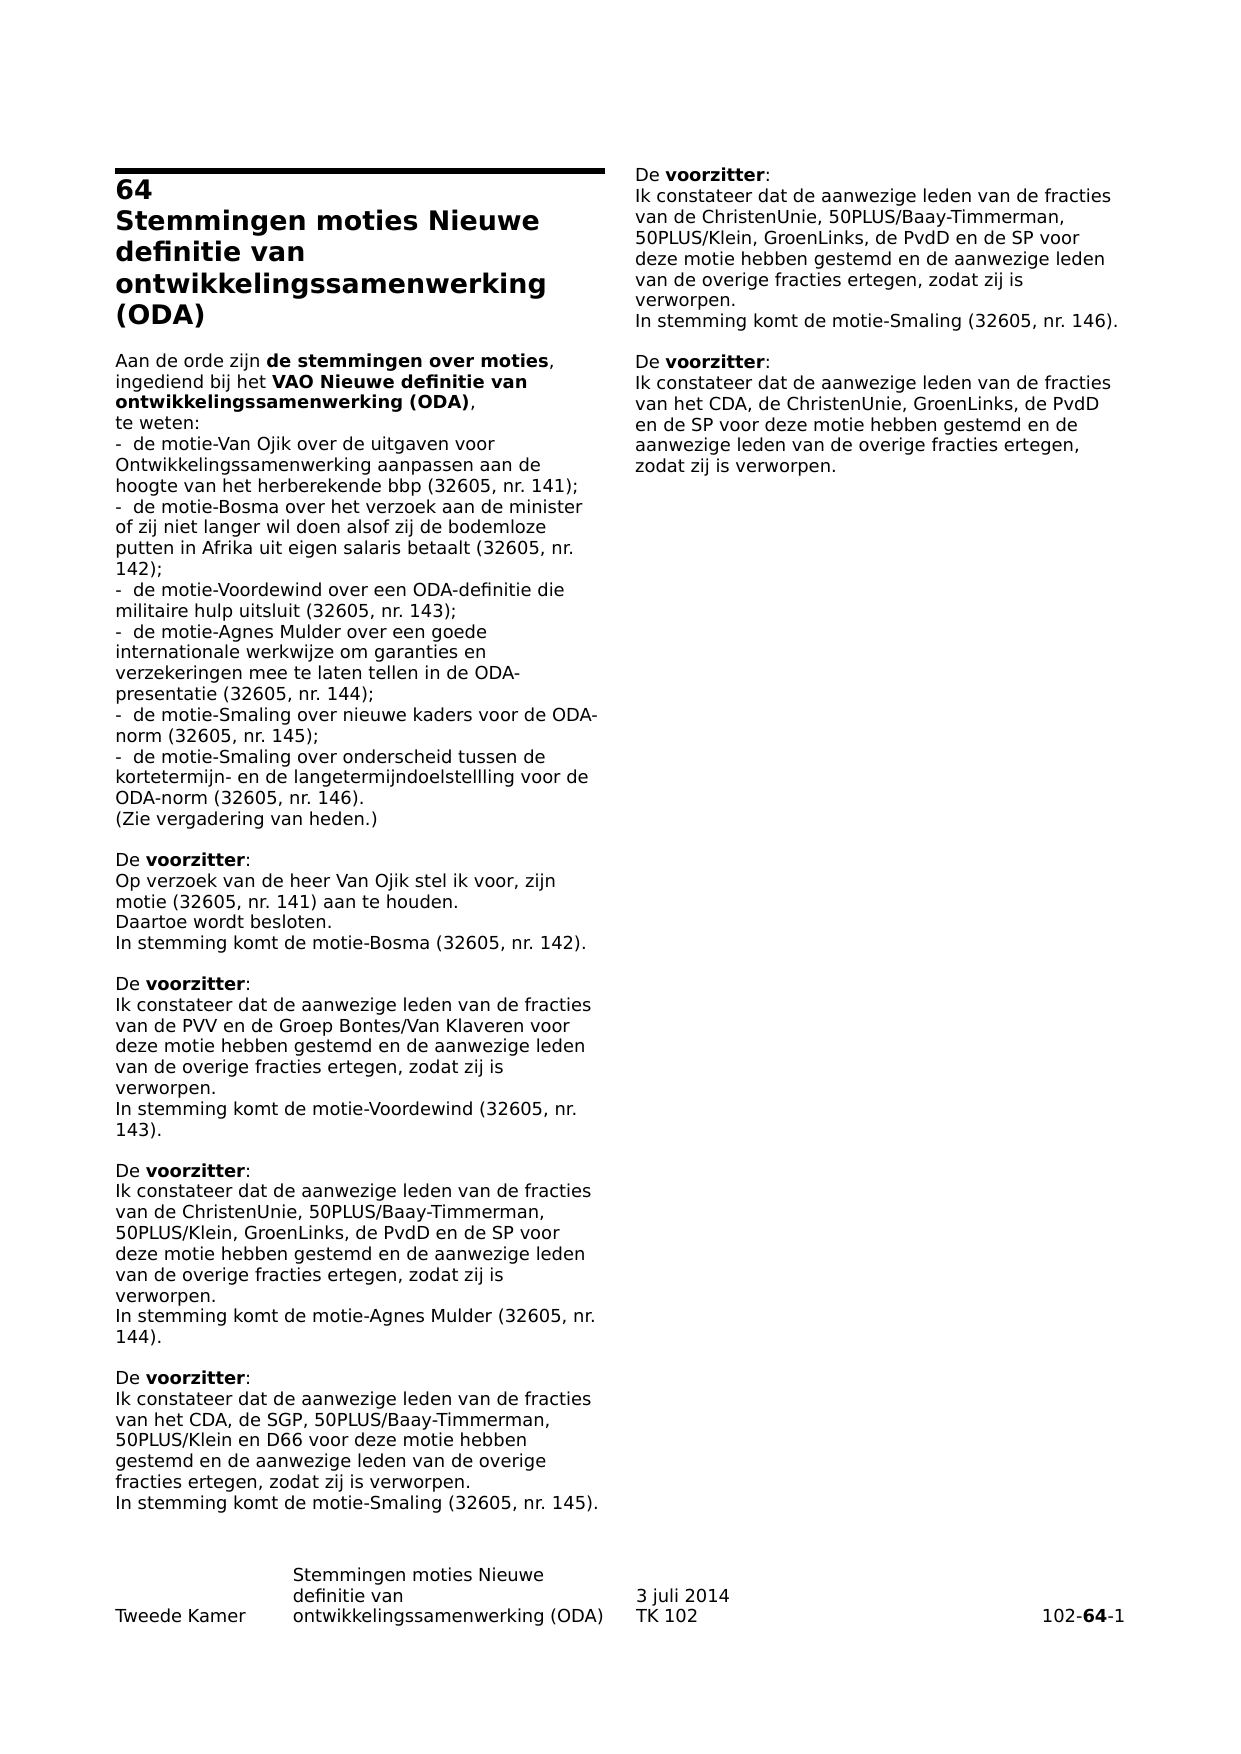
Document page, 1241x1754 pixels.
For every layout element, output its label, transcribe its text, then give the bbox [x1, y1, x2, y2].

text De voorzitter: [635, 165, 1125, 186]
text De voorzitter: [115, 974, 605, 994]
text Daartoe wordt besloten. [115, 912, 605, 933]
text De voorzitter: [115, 850, 605, 871]
text In stemming komt de motie-Agnes Mulder (32605, nr. 144). [115, 1306, 605, 1348]
text Ik constateer dat de aanwezige leden van de fracties van het CDA, de ChristenUnie, GroenLinks, de PvdD en de SP voor deze motie hebben gestemd en de aanwezige leden van de overige fracties ertegen, zodat zij is verworpen. [635, 373, 1125, 477]
text De voorzitter: [115, 1368, 605, 1388]
text Ik constateer dat de aanwezige leden van de fracties van de ChristenUnie, 50PLUS/Baay-Timmerman, 50PLUS/Klein, GroenLinks, de PvdD en de SP voor deze motie hebben gestemd en de aanwezige leden van de overige fracties ertegen, zodat zij is verworpen. [115, 1181, 605, 1306]
text Ik constateer dat de aanwezige leden van de fracties van de ChristenUnie, 50PLUS/Baay-Timmerman, 50PLUS/Klein, GroenLinks, de PvdD en de SP voor deze motie hebben gestemd en de aanwezige leden van de overige fracties ertegen, zodat zij is verworpen. [635, 186, 1125, 311]
list de motie-Smaling over onderscheid tussen de kortetermijn- en de langetermijndoelstellling voor de ODA-norm (32605, nr. 146). [115, 746, 605, 809]
text Aan de orde zijn de stemmingen over moties, ingediend bij het VAO Nieuwe definitie van ontwikkelingssamenwerking (ODA), [115, 351, 605, 413]
list de motie-Agnes Mulder over een goede internationale werkwijze om garanties en verzekeringen mee te laten tellen in de ODA-presentatie (32605, nr. 144); [115, 621, 605, 705]
text In stemming komt de motie-Bosma (32605, nr. 142). [115, 933, 605, 954]
text Ik constateer dat de aanwezige leden van de fracties van de PVV en de Groep Bontes/Van Klaveren voor deze motie hebben gestemd en de aanwezige leden van de overige fracties ertegen, zodat zij is verworpen. [115, 994, 605, 1099]
text Op verzoek van de heer Van Ojik stel ik voor, zijn motie (32605, nr. 141) aan te houden. [115, 871, 605, 912]
text In stemming komt de motie-Smaling (32605, nr. 146). [635, 311, 1125, 332]
text te weten: [115, 413, 605, 434]
text In stemming komt de motie-Smaling (32605, nr. 145). [115, 1493, 605, 1513]
text De voorzitter: [635, 352, 1125, 373]
list de motie-Van Ojik over de uitgaven voor Ontwikkelingssamenwerking aanpassen aan de hoogte van het herberekende bbp (32605, nr. 141); [115, 434, 605, 496]
text Ik constateer dat de aanwezige leden van de fracties van het CDA, de SGP, 50PLUS/Baay-Timmerman, 50PLUS/Klein en D66 voor deze motie hebben gestemd en de aanwezige leden van de overige fracties ertegen, zodat zij is verworpen. [115, 1388, 605, 1493]
text In stemming komt de motie-Voordewind (32605, nr. 143). [115, 1099, 605, 1140]
text (Zie vergadering van heden.) [115, 809, 605, 830]
list de motie-Voordewind over een ODA-definitie die militaire hulp uitsluit (32605, nr. 143); [115, 580, 605, 621]
title 64 Stemmingen moties Nieuwe definitie van ontwikkelingssamenwerking (ODA) [115, 174, 605, 331]
text De voorzitter: [115, 1160, 605, 1181]
list de motie-Smaling over nieuwe kaders voor de ODA-norm (32605, nr. 145); [115, 705, 605, 746]
list de motie-Bosma over het verzoek aan de minister of zij niet langer wil doen alsof zij de bodemloze putten in Afrika uit eigen salaris betaalt (32605, nr. 142); [115, 496, 605, 580]
